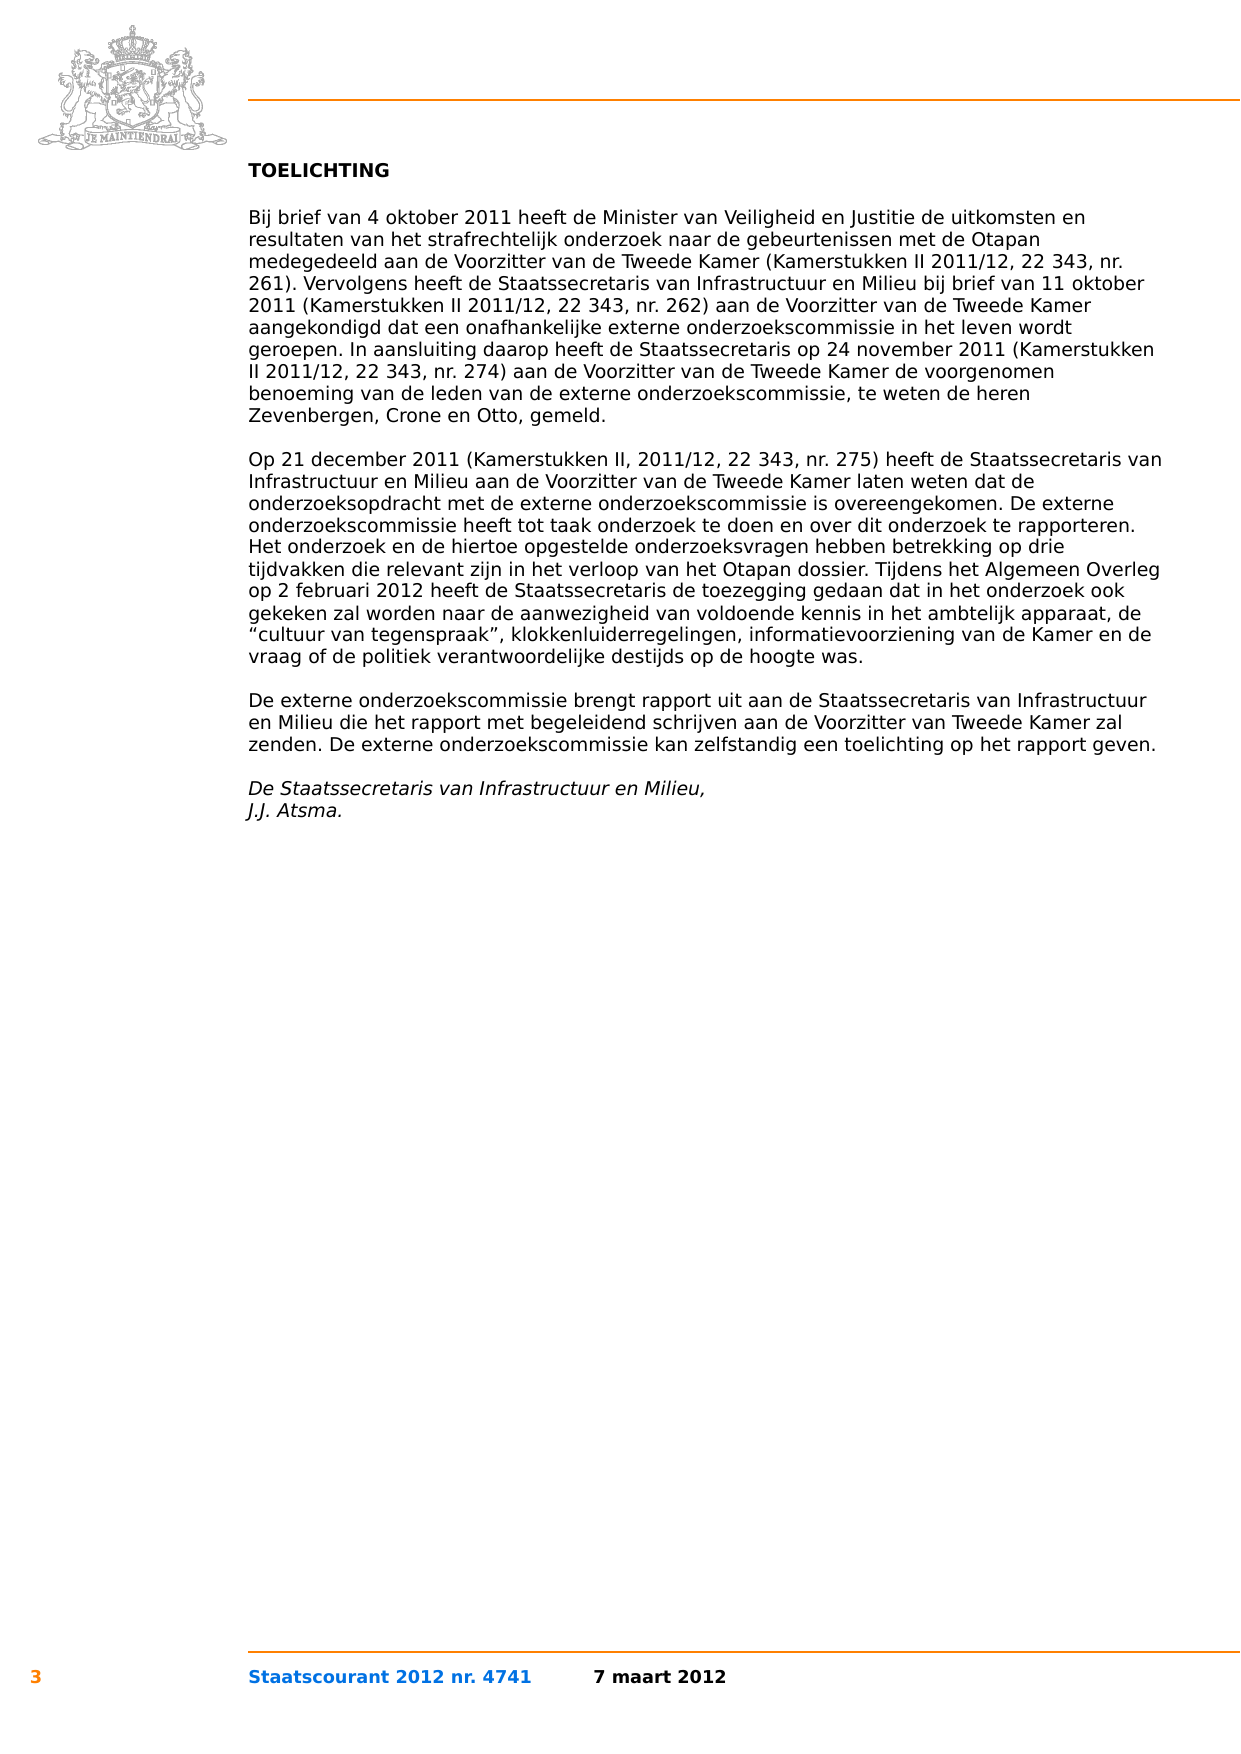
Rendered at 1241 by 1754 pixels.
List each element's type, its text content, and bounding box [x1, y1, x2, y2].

text De Staatssecretaris van Infrastructuur en Milieu, J.J. Atsma. [248, 778, 1163, 822]
subtitle TOELICHTING [248, 160, 1163, 182]
text De externe onderzoekscommissie brengt rapport uit aan de Staatssecretaris van Infrastructuur en Milieu die het rapport met begeleidend schrijven aan de Voorzitter van Tweede Kamer zal zenden. De externe onderzoekscommissie kan zelfstandig een toelichting op het rapport geven. [248, 690, 1163, 756]
text Op 21 december 2011 (Kamerstukken II, 2011/12, 22 343, nr. 275) heeft de Staatssecretaris van Infrastructuur en Milieu aan de Voorzitter van de Tweede Kamer laten weten dat de onderzoeksopdracht met de externe onderzoekscommissie is overeengekomen. De externe onderzoekscommissie heeft tot taak onderzoek te doen en over dit onderzoek te rapporteren. Het onderzoek en de hiertoe opgestelde onderzoeksvragen hebben betrekking op drie tijdvakken die relevant zijn in het verloop van het Otapan dossier. Tijdens het Algemeen Overleg op 2 februari 2012 heeft de Staatssecretaris de toezegging gedaan dat in het onderzoek ook gekeken zal worden naar de aanwezigheid van voldoende kennis in het ambtelijk apparaat, de “cultuur van tegenspraak”, klokkenluiderregelingen, informatievoorziening van de Kamer en de vraag of de politiek verantwoordelijke destijds op de hoogte was. [248, 448, 1163, 668]
picture [38, 25, 227, 150]
text Bij brief van 4 oktober 2011 heeft de Minister van Veiligheid en Justitie de uitkomsten en resultaten van het strafrechtelijk onderzoek naar de gebeurtenissen met de Otapan medegedeeld aan de Voorzitter van de Tweede Kamer (Kamerstukken II 2011/12, 22 343, nr. 261). Vervolgens heeft de Staatssecretaris van Infrastructuur en Milieu bij brief van 11 oktober 2011 (Kamerstukken II 2011/12, 22 343, nr. 262) aan de Voorzitter van de Tweede Kamer aangekondigd dat een onafhankelijke externe onderzoekscommissie in het leven wordt geroepen. In aansluiting daarop heeft de Staatssecretaris op 24 november 2011 (Kamerstukken II 2011/12, 22 343, nr. 274) aan de Voorzitter van de Tweede Kamer de voorgenomen benoeming van de leden van de externe onderzoekscommissie, te weten de heren Zevenbergen, Crone en Otto, gemeld. [248, 207, 1163, 427]
